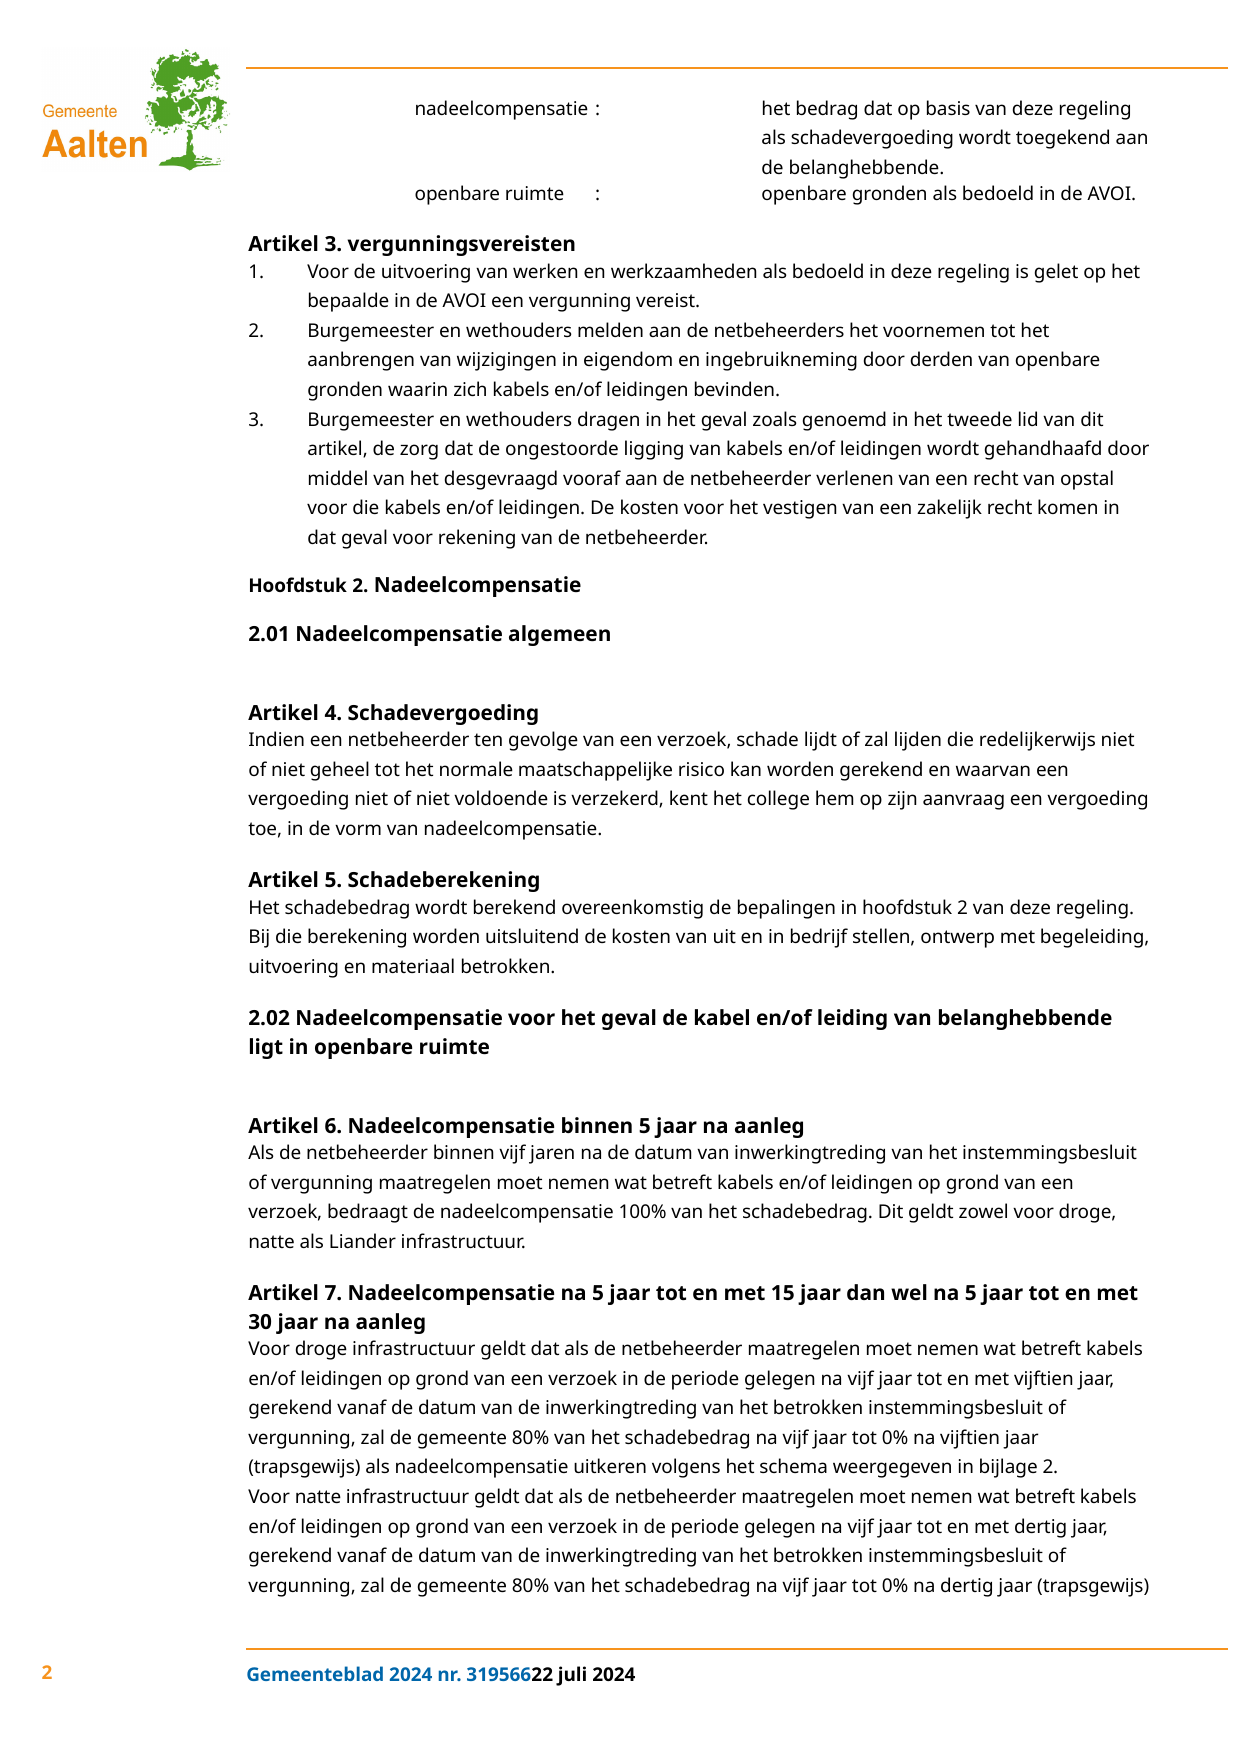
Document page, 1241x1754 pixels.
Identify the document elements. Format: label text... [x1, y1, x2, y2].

table_cell [248, 180, 414, 205]
table_cell : [595, 180, 761, 205]
text Als de netbeheerder binnen vijf jaren na de datum van inwerkingtreding van het instemmingsbesluit of vergunning maatregelen moet nemen wat betreft kabels en/of leidingen op grond van een verzoek, bedraagt de nadeelcompensatie 100% van het schadebedrag. Dit geldt zowel voor droge, natte als Liander infrastructuur. [248, 1139, 1152, 1254]
text Artikel 3. vergunningsvereisten [248, 229, 1152, 258]
text 2.02 Nadeelcompensatie voor het geval de kabel en/of leiding van belanghebbende ligt in openbare ruimte [248, 1003, 1152, 1060]
text Hoofdstuk 2. Nadeelcompensatie [248, 570, 1152, 598]
table_cell : [595, 95, 761, 180]
picture [41, 47, 231, 172]
table_cell openbare ruimte [414, 180, 595, 205]
table_cell nadeelcompensatie [414, 95, 595, 180]
table_cell [248, 95, 414, 180]
text 2.01 Nadeelcompensatie algemeen [248, 619, 1152, 647]
text Voor natte infrastructuur geldt dat als de netbeheerder maatregelen moet nemen wat betreft kabels en/of leidingen op grond van een verzoek in de periode gelegen na vijf jaar tot en met dertig jaar, gerekend vanaf de datum van de inwerkingtreding van het betrokken instemmingsbesluit of vergunning, zal de gemeente 80% van het schadebedrag na vijf jaar tot 0% na dertig jaar (trapsgewijs) [248, 1483, 1152, 1598]
list Burgemeester en wethouders dragen in het geval zoals genoemd in het tweede lid van dit artikel, de zorg dat de ongestoorde ligging van kabels en/of leidingen wordt gehandhaafd door middel van het desgevraagd vooraf aan de netbeheerder verlenen van een recht van opstal voor die kabels en/of leidingen. De kosten voor het vestigen van een zakelijk recht komen in dat geval voor rekening van de netbeheerder. [248, 406, 1152, 550]
text Indien een netbeheerder ten gevolge van een verzoek, schade lijdt of zal lijden die redelijkerwijs niet of niet geheel tot het normale maatschappelijke risico kan worden gerekend en waarvan een vergoeding niet of niet voldoende is verzekerd, kent het college hem op zijn aanvraag een vergoeding toe, in de vorm van nadeelcompensatie. [248, 726, 1152, 841]
text Artikel 4. Schadevergoeding [248, 698, 1152, 726]
table_cell openbare gronden als bedoeld in de AVOI. [761, 180, 1152, 205]
list Voor de uitvoering van werken en werkzaamheden als bedoeld in deze regeling is gelet op het bepaalde in de AVOI een vergunning vereist. [248, 258, 1152, 313]
text Artikel 7. Nadeelcompensatie na 5 jaar tot en met 15 jaar dan wel na 5 jaar tot en met 30 jaar na aanleg [248, 1278, 1152, 1335]
text Artikel 5. Schadeberekening [248, 866, 1152, 894]
text Artikel 6. Nadeelcompensatie binnen 5 jaar na aanleg [248, 1111, 1152, 1139]
table_cell het bedrag dat op basis van deze regeling als schadevergoeding wordt toegekend aan de belanghebbende. [761, 95, 1152, 180]
list Burgemeester en wethouders melden aan de netbeheerders het voornemen tot het aanbrengen van wijzigingen in eigendom en ingebruikneming door derden van openbare gronden waarin zich kabels en/of leidingen bevinden. [248, 317, 1152, 402]
text Het schadebedrag wordt berekend overeenkomstig de bepalingen in hoofdstuk 2 van deze regeling. Bij die berekening worden uitsluitend de kosten van uit en in bedrijf stellen, ontwerp met begeleiding, uitvoering en materiaal betrokken. [248, 894, 1152, 979]
text Voor droge infrastructuur geldt dat als de netbeheerder maatregelen moet nemen wat betreft kabels en/of leidingen op grond van een verzoek in de periode gelegen na vijf jaar tot en met vijftien jaar, gerekend vanaf de datum van de inwerkingtreding van het betrokken instemmingsbesluit of vergunning, zal de gemeente 80% van het schadebedrag na vijf jaar tot 0% na vijftien jaar (trapsgewijs) als nadeelcompensatie uitkeren volgens het schema weergegeven in bijlage 2. [248, 1335, 1152, 1479]
